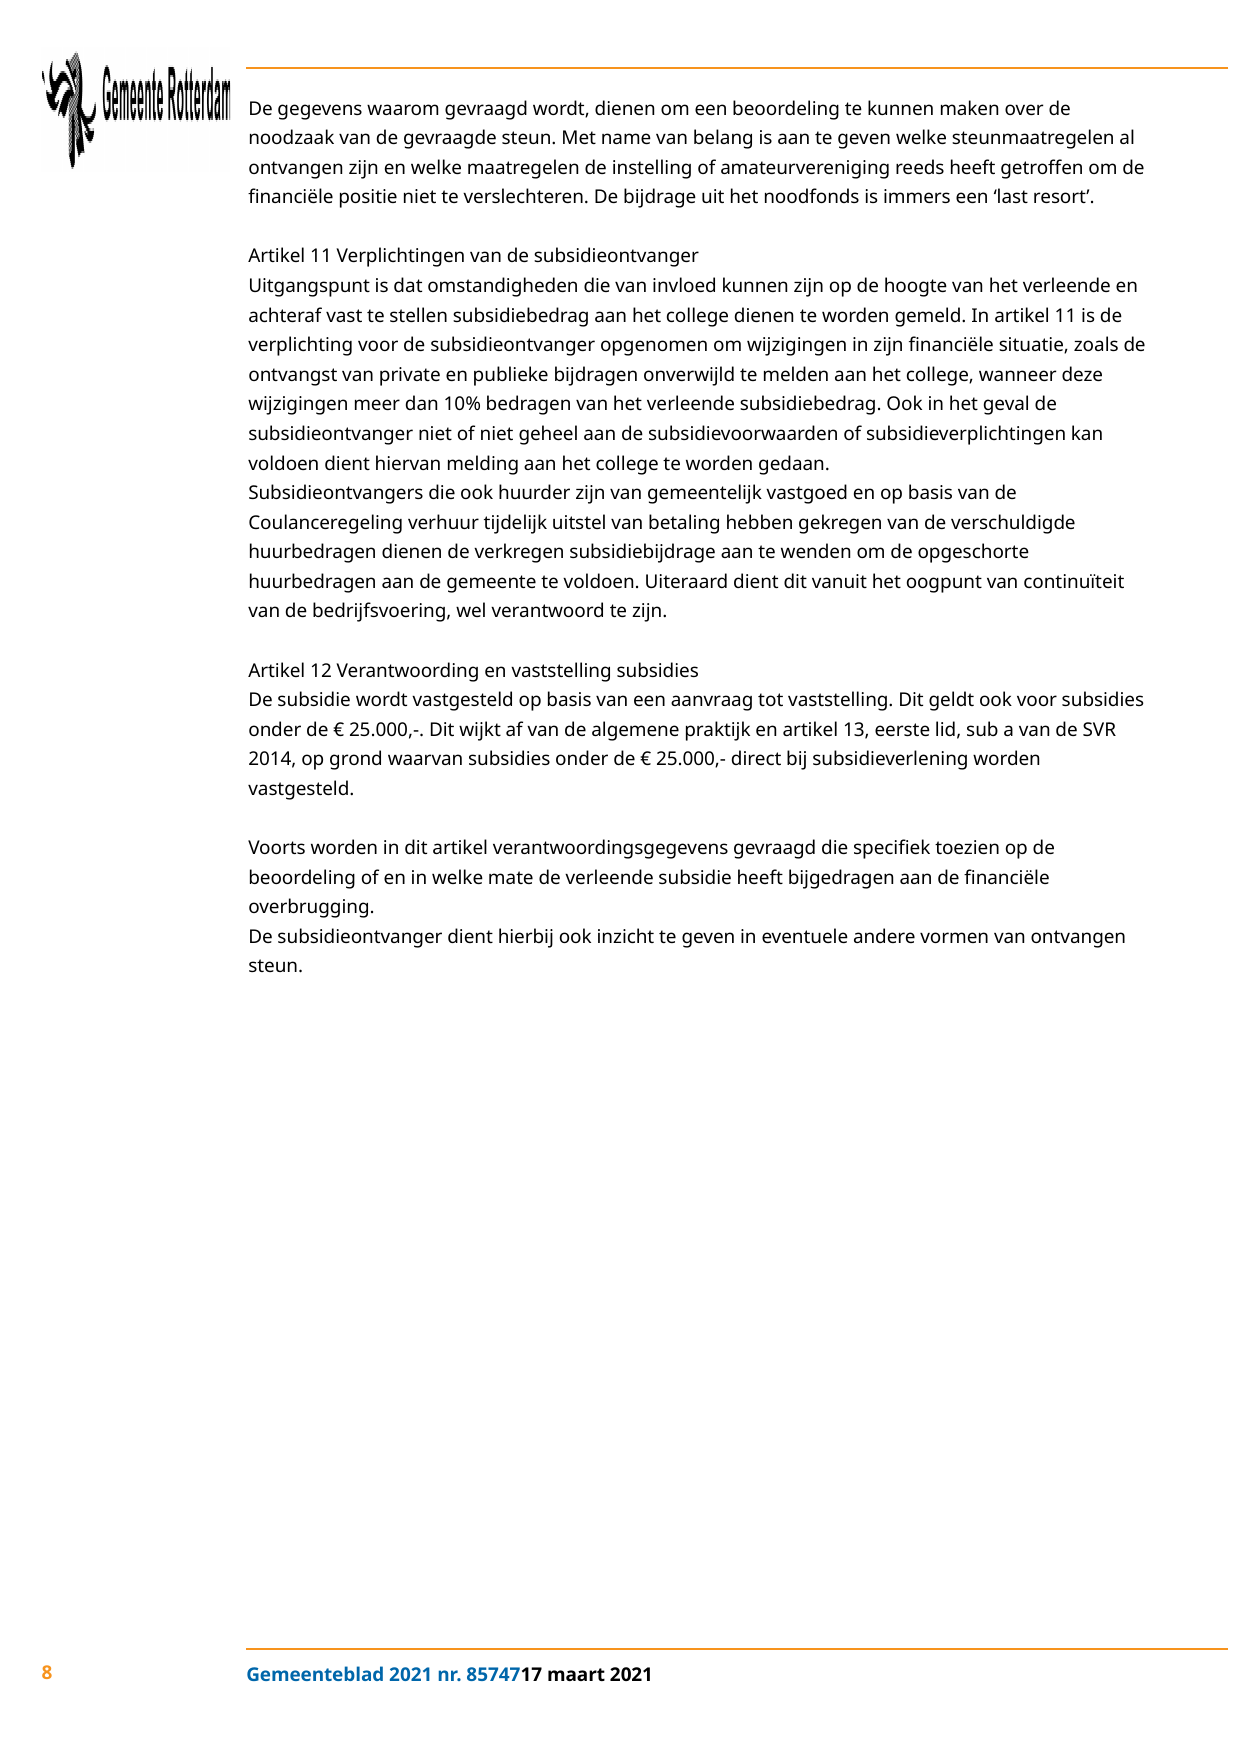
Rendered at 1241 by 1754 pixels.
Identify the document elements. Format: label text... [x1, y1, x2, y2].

text De subsidie wordt vastgesteld op basis van een aanvraag tot vaststelling. Dit geldt ook voor subsidies onder de € 25.000,-. Dit wijkt af van de algemene praktijk en artikel 13, eerste lid, sub a van de SVR 2014, op grond waarvan subsidies onder de € 25.000,- direct bij subsidieverlening worden vastgesteld. [248, 686, 1152, 801]
text Artikel 12 Verantwoording en vaststelling subsidies [248, 657, 1152, 683]
text De subsidieontvanger dient hierbij ook inzicht te geven in eventuele andere vormen van ontvangen steun. [248, 923, 1152, 978]
text Artikel 11 Verplichtingen van de subsidieontvanger [248, 243, 1152, 268]
text Uitgangspunt is dat omstandigheden die van invloed kunnen zijn op de hoogte van het verleende en achteraf vast te stellen subsidiebedrag aan het college dienen te worden gemeld. In artikel 11 is de verplichting voor de subsidieontvanger opgenomen om wijzigingen in zijn financiële situatie, zoals de ontvangst van private en publieke bijdragen onverwijld te melden aan het college, wanneer deze wijzigingen meer dan 10% bedragen van het verleende subsidiebedrag. Ook in het geval de subsidieontvanger niet of niet geheel aan de subsidievoorwaarden of subsidieverplichtingen kan voldoen dient hiervan melding aan het college te worden gedaan. [248, 272, 1152, 476]
text De gegevens waarom gevraagd wordt, dienen om een beoordeling te kunnen maken over de noodzaak van de gevraagde steun. Met name van belang is aan te geven welke steunmaatregelen al ontvangen zijn en welke maatregelen de instelling of amateurvereniging reeds heeft getroffen om de financiële positie niet te verslechteren. De bijdrage uit het noodfonds is immers een ‘last resort’. [248, 95, 1152, 209]
picture [41, 47, 231, 172]
text Voorts worden in dit artikel verantwoordingsgegevens gevraagd die specifiek toezien op de beoordeling of en in welke mate de verleende subsidie heeft bijgedragen aan de financiële overbrugging. [248, 834, 1152, 919]
text Subsidieontvangers die ook huurder zijn van gemeentelijk vastgoed en op basis van de Coulanceregeling verhuur tijdelijk uitstel van betaling hebben gekregen van de verschuldigde huurbedragen dienen de verkregen subsidiebijdrage aan te wenden om de opgeschorte huurbedragen aan de gemeente te voldoen. Uiteraard dient dit vanuit het oogpunt van continuïteit van de bedrijfsvoering, wel verantwoord te zijn. [248, 479, 1152, 623]
